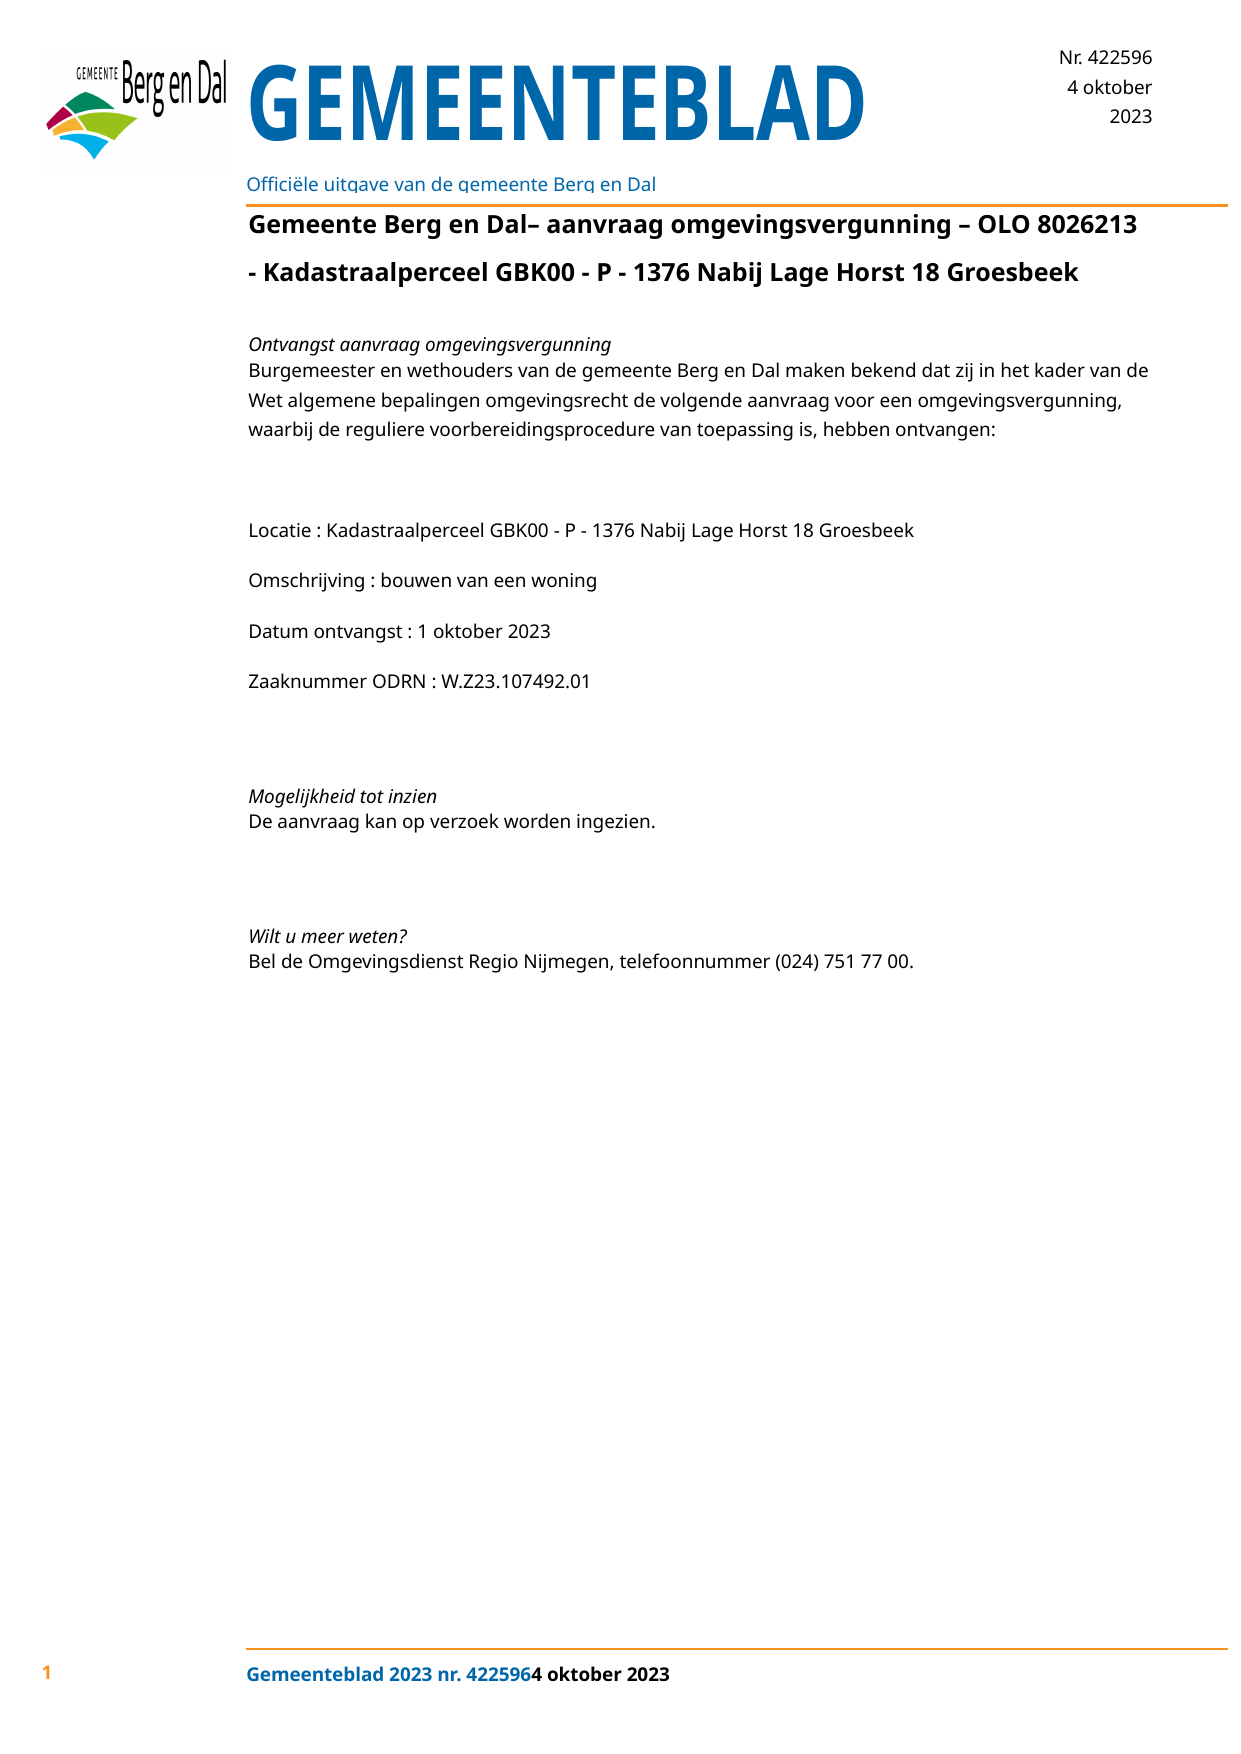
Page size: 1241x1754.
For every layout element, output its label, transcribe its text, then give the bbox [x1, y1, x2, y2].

text Zaaknummer ODRN : W.Z23.107492.01 [248, 668, 1152, 694]
text Wilt u meer weten? [248, 923, 1152, 949]
picture [41, 47, 231, 172]
text De aanvraag kan op verzoek worden ingezien. [248, 808, 1152, 834]
text Gemeente Berg en Dal– aanvraag omgevingsvergunning – OLO 8026213 - Kadastraalperceel GBK00 - P - 1376 Nabij Lage Horst 18 Groesbeek [248, 207, 1152, 288]
text Mogelijkheid tot inzien [248, 783, 1152, 808]
text Bel de Omgevingsdienst Regio Nijmegen, telefoonnummer (024) 751 77 00. [248, 949, 1152, 974]
text Burgemeester en wethouders van de gemeente Berg en Dal maken bekend dat zij in het kader van de Wet algemene bepalingen omgevingsrecht de volgende aanvraag voor een omgevingsvergunning, waarbij de reguliere voorbereidingsprocedure van toepassing is, hebben ontvangen: [248, 357, 1152, 442]
text Omschrijving : bouwen van een woning [248, 568, 1152, 593]
text Ontvangst aanvraag omgevingsvergunning [248, 331, 1152, 357]
text Locatie : Kadastraalperceel GBK00 - P - 1376 Nabij Lage Horst 18 Groesbeek [248, 517, 1152, 543]
text Datum ontvangst : 1 oktober 2023 [248, 618, 1152, 644]
